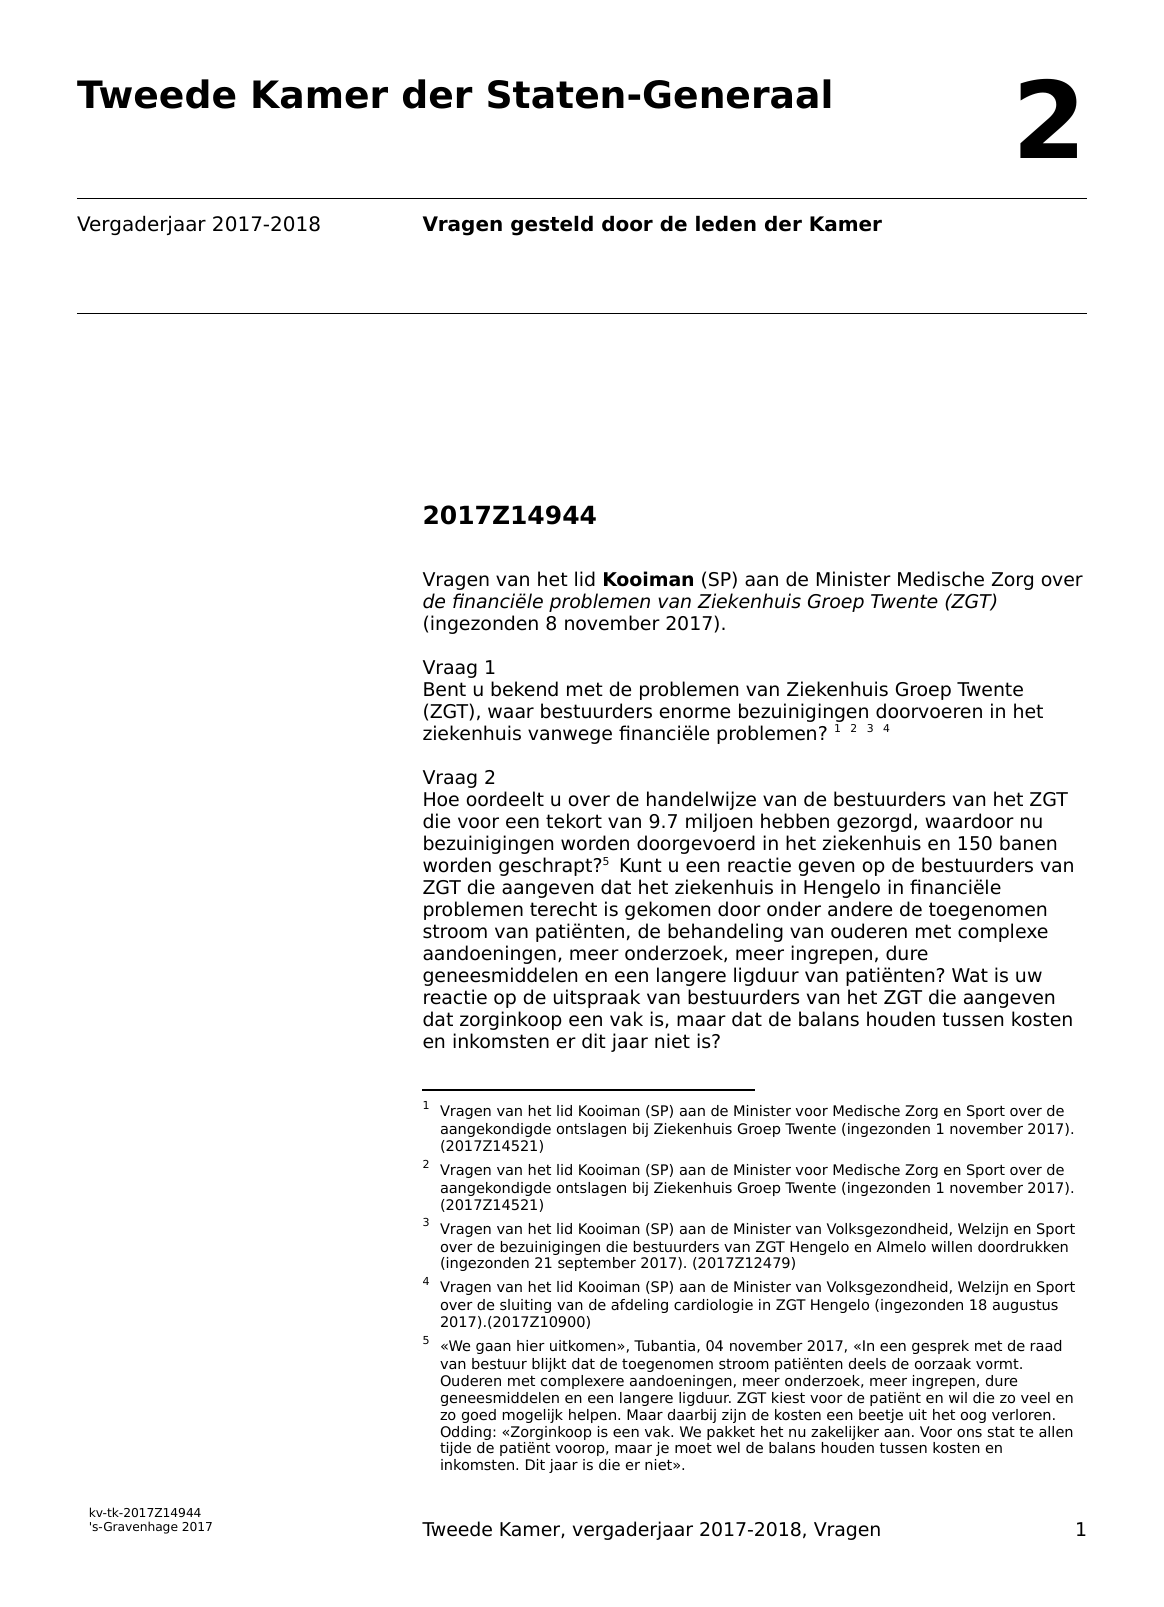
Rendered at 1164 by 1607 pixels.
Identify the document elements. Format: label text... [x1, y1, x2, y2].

table_cell Vragen gesteld door de leden der Kamer [422, 199, 1087, 313]
table_cell Vergaderjaar 2017-2018 [77, 199, 422, 313]
text Vragen van het lid Kooiman (SP) aan de Minister Medische Zorg over de financiële problemen van Ziekenhuis Groep Twente (ZGT) (ingezonden 8 november 2017). [422, 569, 1087, 635]
table_header Tweede Kamer der Staten-Generaal [77, 59, 886, 198]
text 's-Gravenhage 2017 [88, 1520, 323, 1534]
text Vragen van het lid Kooiman (SP) aan de Minister van Volksgezondheid, Welzijn en Sport over de sluiting van de afdeling cardiologie in ZGT Hengelo (ingezonden 18 augustus 2017).(2017Z10900) [422, 1275, 1087, 1331]
text 2017Z14944 [422, 501, 1087, 531]
text Hoe oordeelt u over de handelwijze van de bestuurders van het ZGT die voor een tekort van 9.7 miljoen hebben gezorgd, waardoor nu bezuinigingen worden doorgevoerd in het ziekenhuis en 150 banen worden geschrapt? Kunt u een reactie geven op de bestuurders van ZGT die aangeven dat het ziekenhuis in Hengelo in financiële problemen terecht is gekomen door onder andere de toegenomen stroom van patiënten, de behandeling van ouderen met complexe aandoeningen, meer onderzoek, meer ingrepen, dure geneesmiddelen en een langere ligduur van patiënten? Wat is uw reactie op de uitspraak van bestuurders van het ZGT die aangeven dat zorginkoop een vak is, maar dat de balans houden tussen kosten en inkomsten er dit jaar niet is? [422, 789, 1087, 1053]
text Vraag 2 [422, 767, 1087, 789]
table_header 2 [886, 59, 1087, 198]
text Bent u bekend met de problemen van Ziekenhuis Groep Twente (ZGT), waar bestuurders enorme bezuinigingen doorvoeren in het ziekenhuis vanwege financiële problemen? [422, 679, 1087, 745]
text Vragen van het lid Kooiman (SP) aan de Minister voor Medische Zorg en Sport over de aangekondigde ontslagen bij Ziekenhuis Groep Twente (ingezonden 1 november 2017).(2017Z14521) [422, 1158, 1087, 1214]
text kv-tk-2017Z14944 [88, 1506, 323, 1520]
text Vragen van het lid Kooiman (SP) aan de Minister van Volksgezondheid, Welzijn en Sport over de bezuinigingen die bestuurders van ZGT Hengelo en Almelo willen doordrukken (ingezonden 21 september 2017). (2017Z12479) [422, 1217, 1087, 1272]
text Vragen van het lid Kooiman (SP) aan de Minister voor Medische Zorg en Sport over de aangekondigde ontslagen bij Ziekenhuis Groep Twente (ingezonden 1 november 2017).(2017Z14521) [422, 1099, 1087, 1155]
text «We gaan hier uitkomen», Tubantia, 04 november 2017, «In een gesprek met de raad van bestuur blijkt dat de toegenomen stroom patiënten deels de oorzaak vormt. Ouderen met complexere aandoeningen, meer onderzoek, meer ingrepen, dure geneesmiddelen en een langere ligduur. ZGT kiest voor de patiënt en wil die zo veel en zo goed mogelijk helpen. Maar daarbij zijn de kosten een beetje uit het oog verloren. Odding: «Zorginkoop is een vak. We pakket het nu zakelijker aan. Voor ons stat te allen tijde de patiënt voorop, maar je moet wel de balans houden tussen kosten en inkomsten. Dit jaar is die er niet». [422, 1334, 1087, 1474]
text Vraag 1 [422, 657, 1087, 679]
